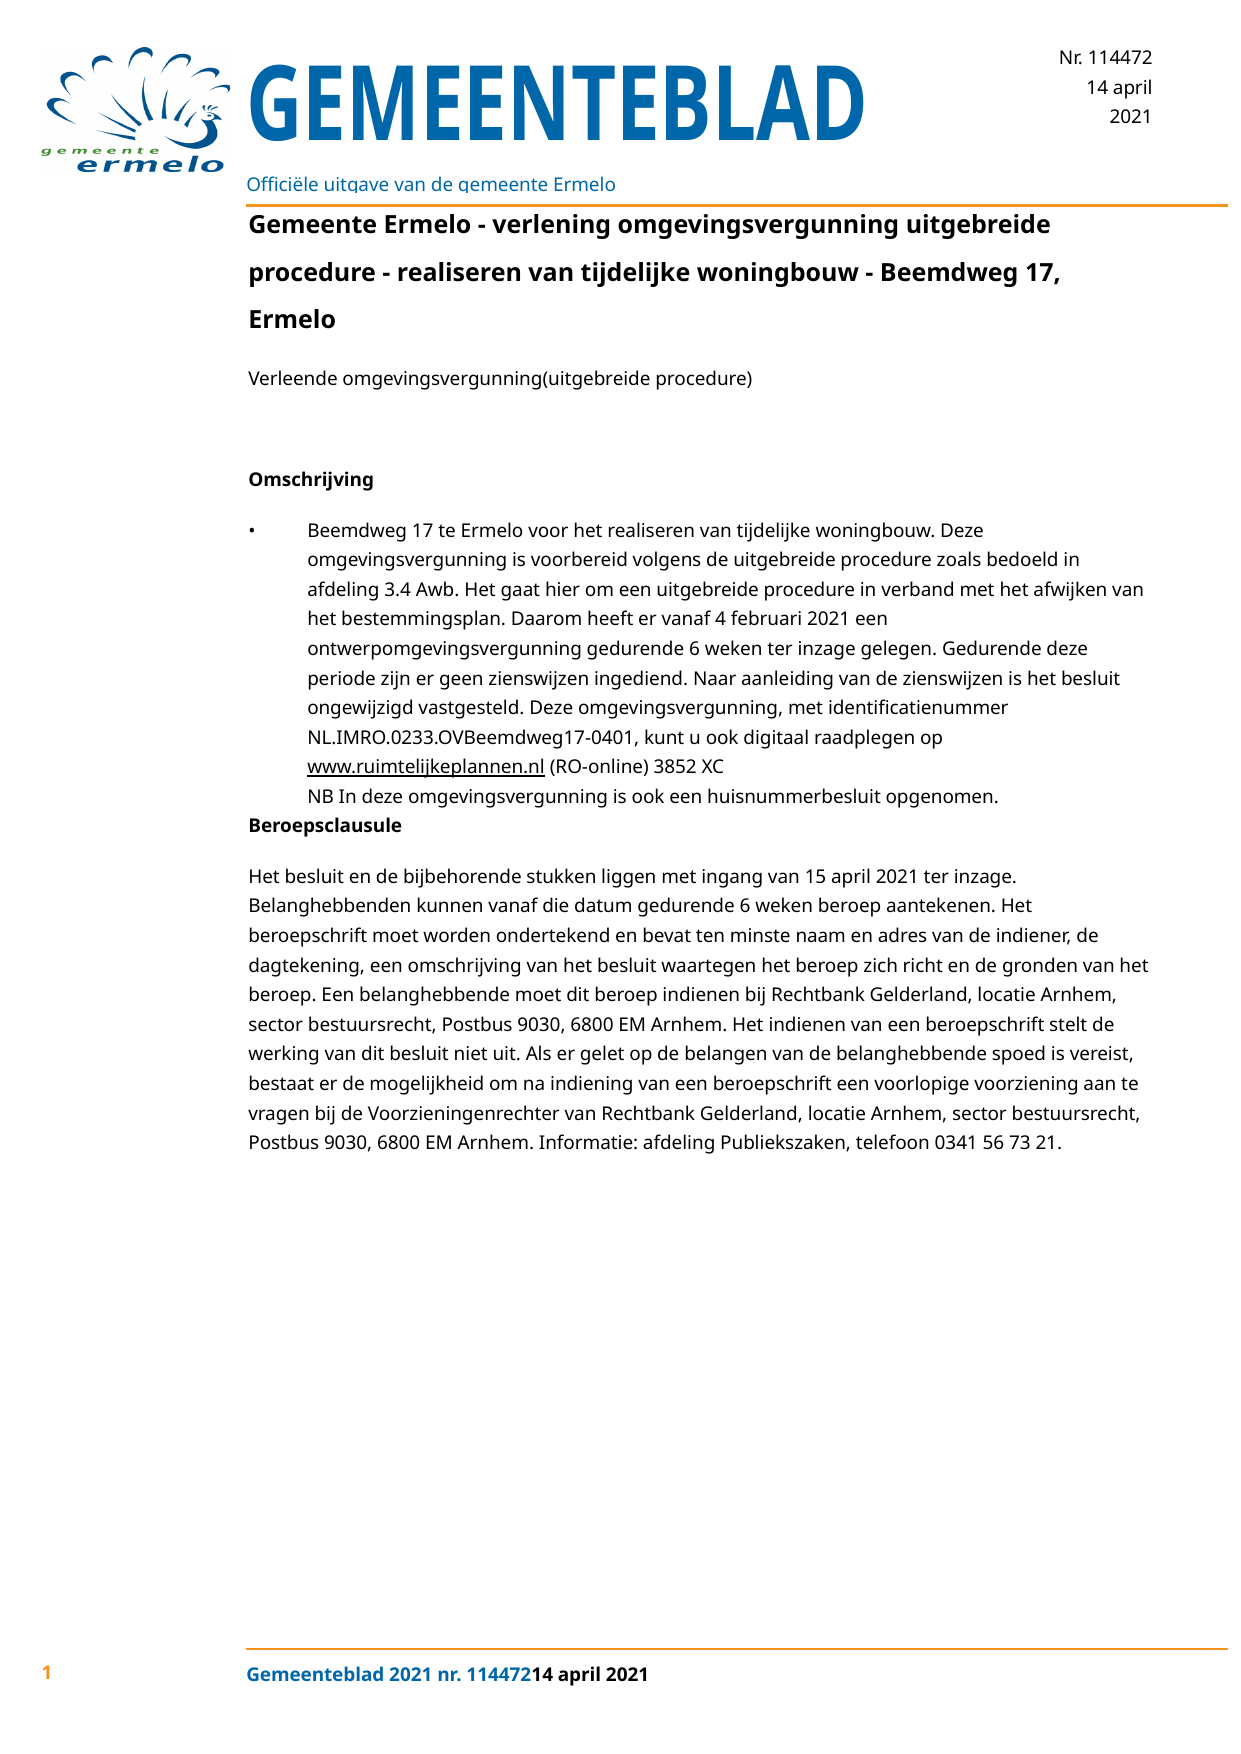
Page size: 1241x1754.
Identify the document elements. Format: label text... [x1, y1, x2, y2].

text Het besluit en de bijbehorende stukken liggen met ingang van 15 april 2021 ter inzage. Belanghebbenden kunnen vanaf die datum gedurende 6 weken beroep aantekenen. Het beroepschrift moet worden ondertekend en bevat ten minste naam en adres van de indiener, de dagtekening, een omschrijving van het besluit waartegen het beroep zich richt en de gronden van het beroep. Een belanghebbende moet dit beroep indienen bij Rechtbank Gelderland, locatie Arnhem, sector bestuursrecht, Postbus 9030, 6800 EM Arnhem. Het indienen van een beroepschrift stelt de werking van dit besluit niet uit. Als er gelet op de belangen van de belanghebbende spoed is vereist, bestaat er de mogelijkheid om na indiening van een beroepschrift een voorlopige voorziening aan te vragen bij de Voorzieningenrechter van Rechtbank Gelderland, locatie Arnhem, sector bestuursrecht, Postbus 9030, 6800 EM Arnhem. Informatie: afdeling Publiekszaken, telefoon 0341 56 73 21. [248, 863, 1152, 1155]
list NB In deze omgevingsvergunning is ook een huisnummerbesluit opgenomen. [248, 783, 1152, 809]
text Beroepsclausule [248, 813, 1152, 838]
text Omschrijving [248, 466, 1152, 492]
list Beemdweg 17 te Ermelo voor het realiseren van tijdelijke woningbouw. Deze omgevingsvergunning is voorbereid volgens de uitgebreide procedure zoals bedoeld in afdeling 3.4 Awb. Het gaat hier om een uitgebreide procedure in verband met het afwijken van het bestemmingsplan. Daarom heeft er vanaf 4 februari 2021 een ontwerpomgevingsvergunning gedurende 6 weken ter inzage gelegen. Gedurende deze periode zijn er geen zienswijzen ingediend. Naar aanleiding van de zienswijzen is het besluit ongewijzigd vastgesteld. Deze omgevingsvergunning, met identificatienummer NL.IMRO.0233.OVBeemdweg17-0401, kunt u ook digitaal raadplegen op www.ruimtelijkeplannen.nl (RO-online) 3852 XC [248, 517, 1152, 779]
picture [41, 47, 231, 172]
text Verleende omgevingsvergunning(uitgebreide procedure) [248, 366, 1152, 391]
text Gemeente Ermelo - verlening omgevingsvergunning uitgebreide procedure - realiseren van tijdelijke woningbouw - Beemdweg 17, Ermelo [248, 207, 1152, 336]
